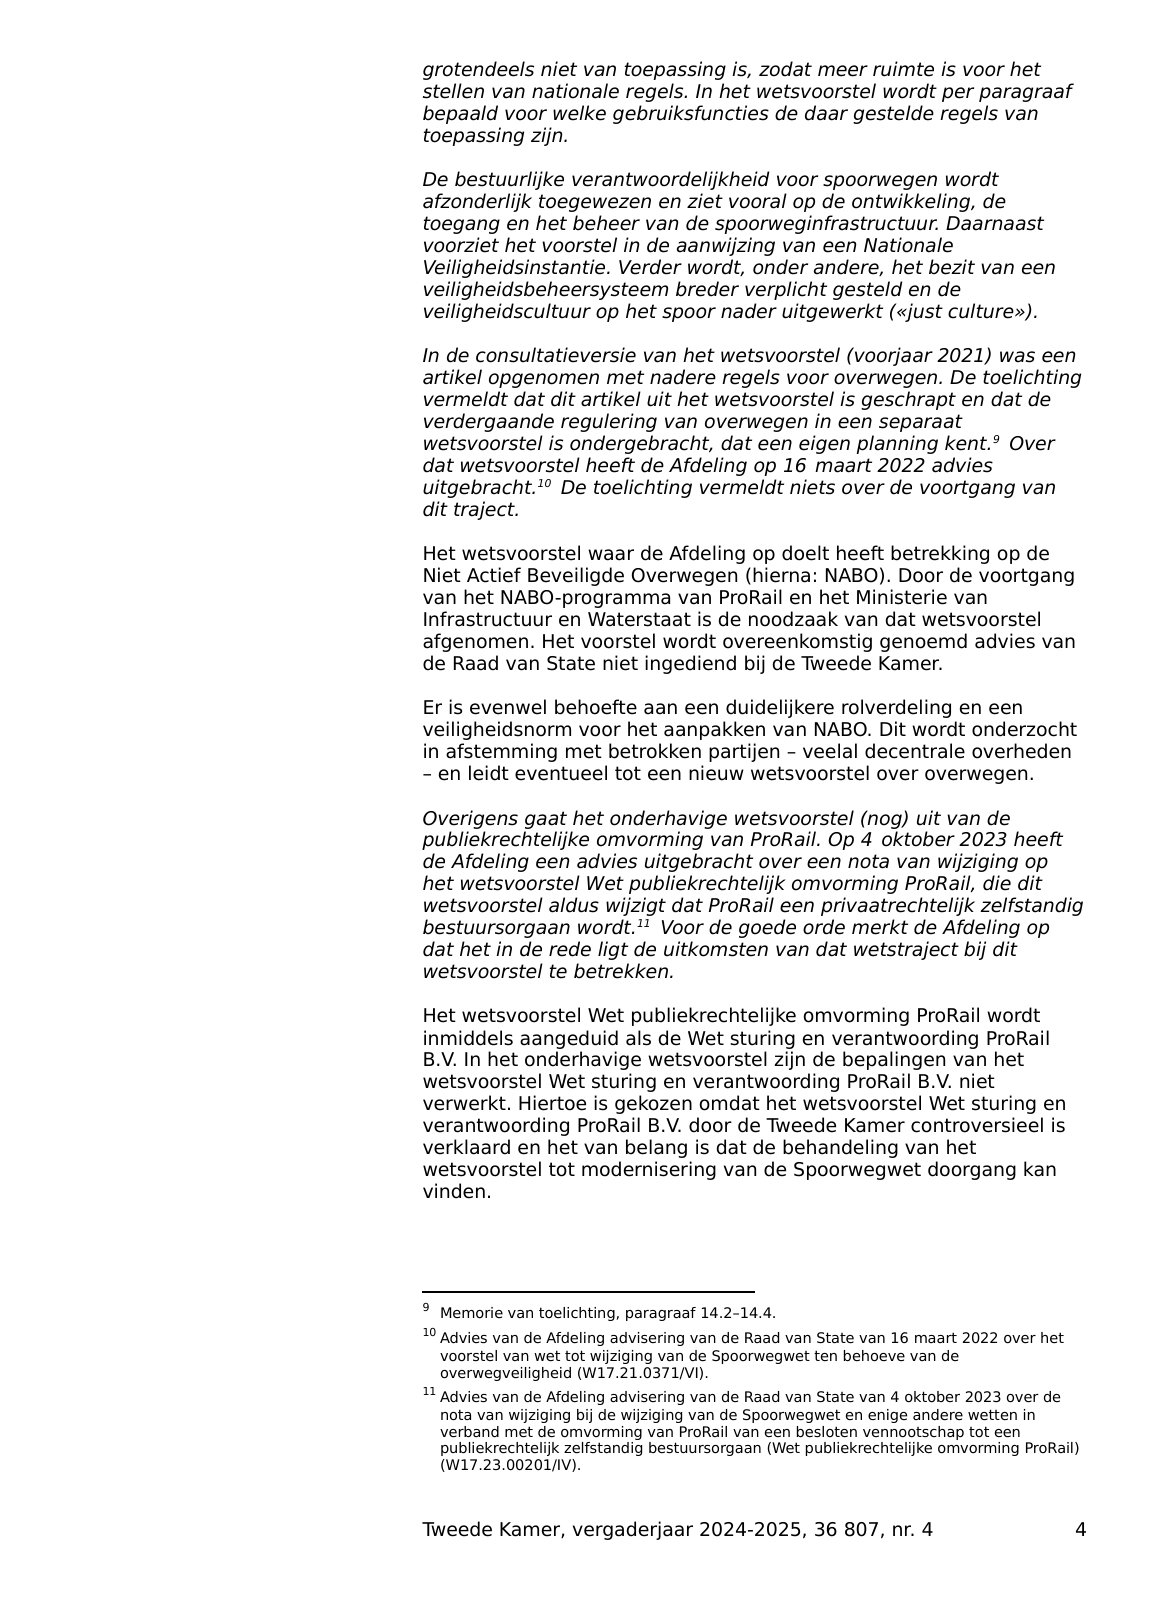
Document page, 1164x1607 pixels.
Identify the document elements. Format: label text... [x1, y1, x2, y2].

text Advies van de Afdeling advisering van de Raad van State van 16 maart 2022 over het voorstel van wet tot wijziging van de Spoorwegwet ten behoeve van de overwegveiligheid (W17.21.0371/VI). [422, 1326, 1087, 1382]
text Advies van de Afdeling advisering van de Raad van State van 4 oktober 2023 over de nota van wijziging bij de wijziging van de Spoorwegwet en enige andere wetten in verband met de omvorming van ProRail van een besloten vennootschap tot een publiekrechtelijk zelfstandig bestuursorgaan (Wet publiekrechtelijke omvorming ProRail) (W17.23.00201/IV). [422, 1385, 1087, 1474]
text Memorie van toelichting, paragraaf 14.2–14.4. [422, 1301, 1087, 1323]
text De bestuurlijke verantwoordelijkheid voor spoorwegen wordt afzonderlijk toegewezen en ziet vooral op de ontwikkeling, de toegang en het beheer van de spoorweginfrastructuur. Daarnaast voorziet het voorstel in de aanwijzing van een Nationale Veiligheidsinstantie. Verder wordt, onder andere, het bezit van een veiligheidsbeheersysteem breder verplicht gesteld en de veiligheidscultuur op het spoor nader uitgewerkt («just culture»). [422, 169, 1087, 323]
text In de consultatieversie van het wetsvoorstel (voorjaar 2021) was een artikel opgenomen met nadere regels voor overwegen. De toelichting vermeldt dat dit artikel uit het wetsvoorstel is geschrapt en dat de verdergaande regulering van overwegen in een separaat wetsvoorstel is ondergebracht, dat een eigen planning kent. Over dat wetsvoorstel heeft de Afdeling op 16 maart 2022 advies uitgebracht. De toelichting vermeldt niets over de voortgang van dit traject. [422, 345, 1087, 521]
text Het wetsvoorstel waar de Afdeling op doelt heeft betrekking op de Niet Actief Beveiligde Overwegen (hierna: NABO). Door de voortgang van het NABO-programma van ProRail en het Ministerie van Infrastructuur en Waterstaat is de noodzaak van dat wetsvoorstel afgenomen. Het voorstel wordt overeenkomstig genoemd advies van de Raad van State niet ingediend bij de Tweede Kamer. [422, 543, 1087, 675]
text grotendeels niet van toepassing is, zodat meer ruimte is voor het stellen van nationale regels. In het wetsvoorstel wordt per paragraaf bepaald voor welke gebruiksfuncties de daar gestelde regels van toepassing zijn. [422, 59, 1087, 147]
text Het wetsvoorstel Wet publiekrechtelijke omvorming ProRail wordt inmiddels aangeduid als de Wet sturing en verantwoording ProRail B.V. In het onderhavige wetsvoorstel zijn de bepalingen van het wetsvoorstel Wet sturing en verantwoording ProRail B.V. niet verwerkt. Hiertoe is gekozen omdat het wetsvoorstel Wet sturing en verantwoording ProRail B.V. door de Tweede Kamer controversieel is verklaard en het van belang is dat de behandeling van het wetsvoorstel tot modernisering van de Spoorwegwet doorgang kan vinden. [422, 1005, 1087, 1203]
text Er is evenwel behoefte aan een duidelijkere rolverdeling en een veiligheidsnorm voor het aanpakken van NABO. Dit wordt onderzocht in afstemming met betrokken partijen – veelal decentrale overheden – en leidt eventueel tot een nieuw wetsvoorstel over overwegen. [422, 697, 1087, 785]
text Overigens gaat het onderhavige wetsvoorstel (nog) uit van de publiekrechtelijke omvorming van ProRail. Op 4 oktober 2023 heeft de Afdeling een advies uitgebracht over een nota van wijziging op het wetsvoorstel Wet publiekrechtelijk omvorming ProRail, die dit wetsvoorstel aldus wijzigt dat ProRail een privaatrechtelijk zelfstandig bestuursorgaan wordt. Voor de goede orde merkt de Afdeling op dat het in de rede ligt de uitkomsten van dat wetstraject bij dit wetsvoorstel te betrekken. [422, 807, 1087, 983]
